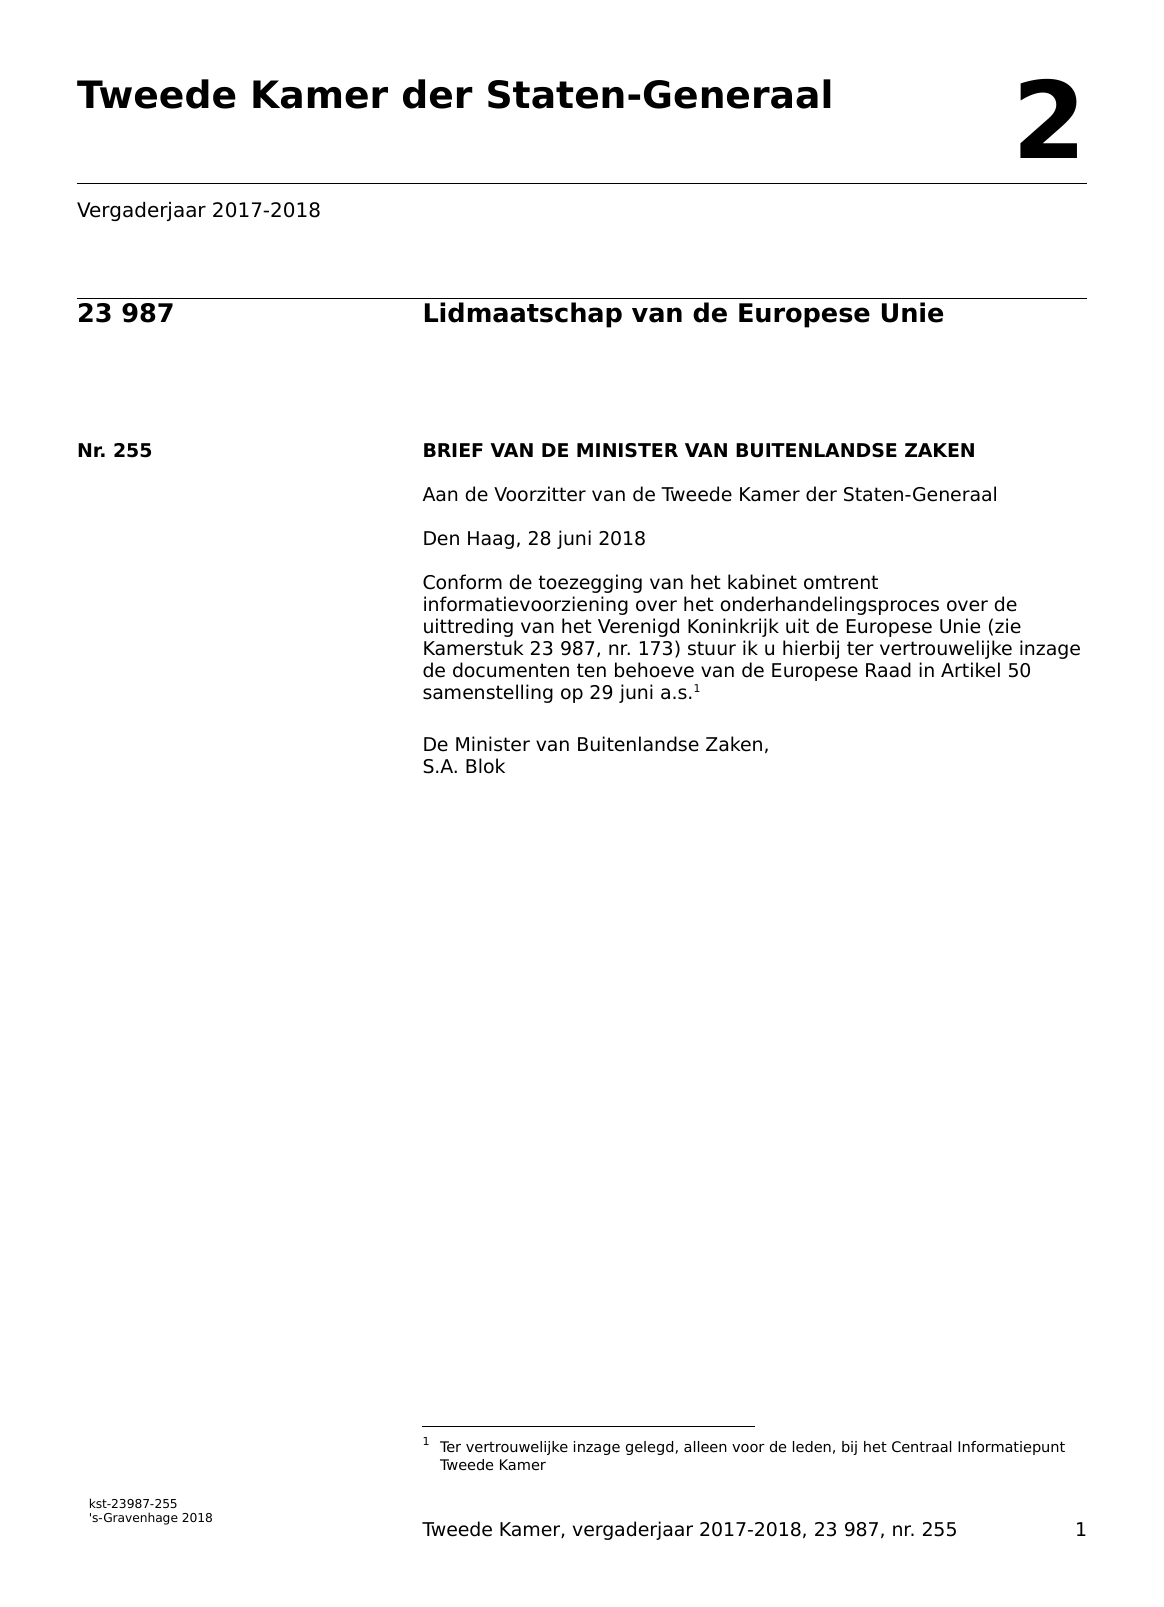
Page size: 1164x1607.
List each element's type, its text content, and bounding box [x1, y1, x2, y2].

table_header 2 [886, 59, 1087, 183]
text Den Haag, 28 juni 2018 [422, 528, 1087, 550]
subtitle 23 987 Lidmaatschap van de Europese Unie [77, 299, 1087, 329]
text Conform de toezegging van het kabinet omtrent informatievoorziening over het onderhandelingsproces over de uittreding van het Verenigd Koninkrijk uit de Europese Unie (zie Kamerstuk 23 987, nr. 173) stuur ik u hierbij ter vertrouwelijke inzage de documenten ten behoeve van de Europese Raad in Artikel 50 samenstelling op 29 juni a.s. [422, 572, 1087, 704]
subtitle Nr. 255 BRIEF VAN DE MINISTER VAN BUITENLANDSE ZAKEN [77, 440, 1087, 462]
text Aan de Voorzitter van de Tweede Kamer der Staten-Generaal [422, 484, 1087, 506]
table_cell Vergaderjaar 2017-2018 [77, 184, 1087, 298]
table_header Tweede Kamer der Staten-Generaal [77, 59, 886, 183]
text Ter vertrouwelijke inzage gelegd, alleen voor de leden, bij het Centraal Informatiepunt Tweede Kamer [422, 1435, 1087, 1474]
text 's-Gravenhage 2018 [88, 1511, 323, 1525]
text kst-23987-255 [88, 1497, 323, 1511]
text De Minister van Buitenlandse Zaken, S.A. Blok [422, 734, 1087, 778]
